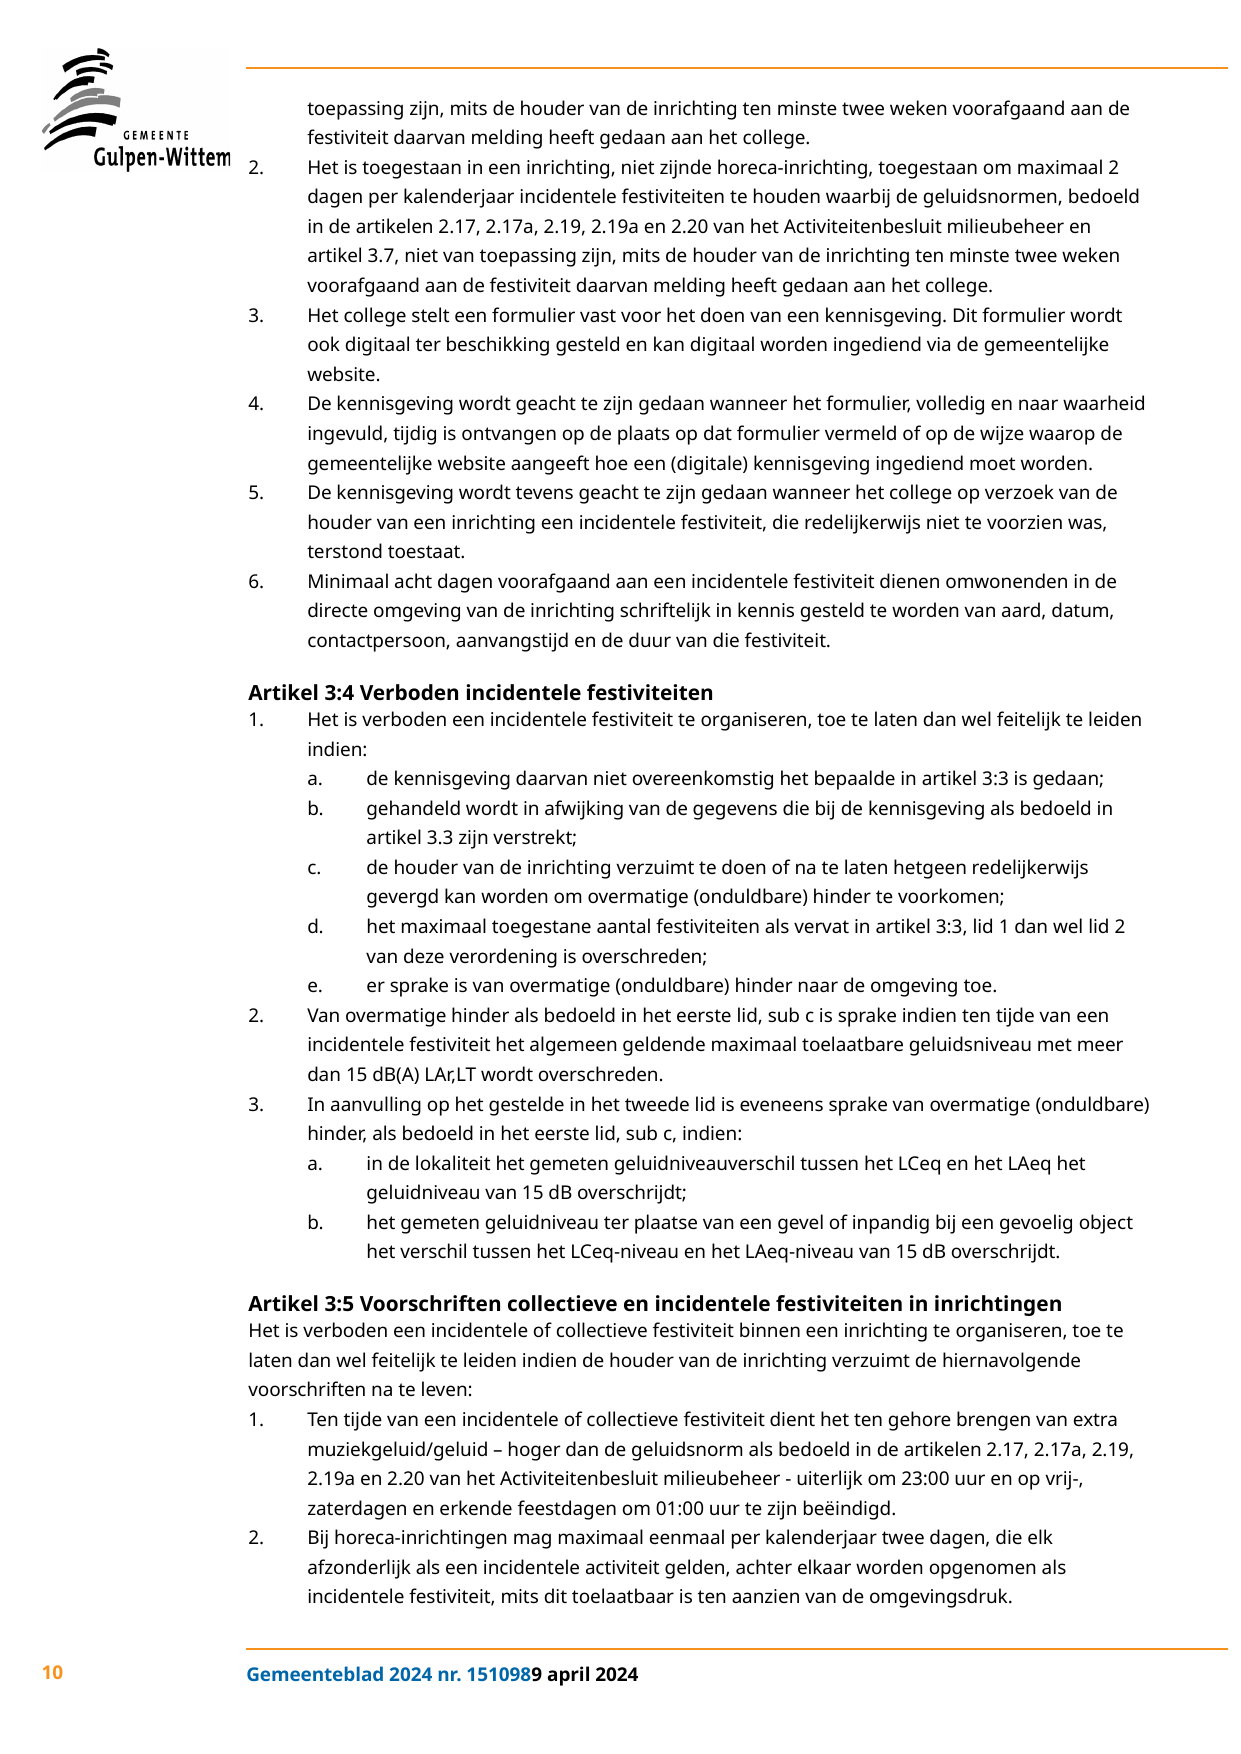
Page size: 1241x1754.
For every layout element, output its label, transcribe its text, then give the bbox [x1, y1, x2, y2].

list Van overmatige hinder als bedoeld in het eerste lid, sub c is sprake indien ten tijde van een incidentele festiviteit het algemeen geldende maximaal toelaatbare geluidsniveau met meer dan 15 dB(A) LAr,LT wordt overschreden. [248, 1002, 1152, 1087]
list De kennisgeving wordt tevens geacht te zijn gedaan wanneer het college op verzoek van de houder van een inrichting een incidentele festiviteit, die redelijkerwijs niet te voorzien was, terstond toestaat. [248, 479, 1152, 564]
list Bij horeca-inrichtingen mag maximaal eenmaal per kalenderjaar twee dagen, die elk afzonderlijk als een incidentele activiteit gelden, achter elkaar worden opgenomen als incidentele festiviteit, mits dit toelaatbaar is ten aanzien van de omgevingsdruk. [248, 1524, 1152, 1609]
list Het college stelt een formulier vast voor het doen van een kennisgeving. Dit formulier wordt ook digitaal ter beschikking gesteld en kan digitaal worden ingediend via de gemeentelijke website. [248, 302, 1152, 387]
list De kennisgeving wordt geacht te zijn gedaan wanneer het formulier, volledig en naar waarheid ingevuld, tijdig is ontvangen op de plaats op dat formulier vermeld of op de wijze waarop de gemeentelijke website aangeeft hoe een (digitale) kennisgeving ingediend moet worden. [248, 391, 1152, 476]
text Artikel 3:4 Verboden incidentele festiviteiten [248, 678, 1152, 706]
list de kennisgeving daarvan niet overeenkomstig het bepaalde in artikel 3:3 is gedaan; [307, 765, 1152, 791]
picture [41, 47, 231, 172]
list het gemeten geluidniveau ter plaatse van een gevel of inpandig bij een gevoelig object het verschil tussen het LCeq-niveau en het LAeq-niveau van 15 dB overschrijdt. [307, 1209, 1152, 1264]
list de houder van de inrichting verzuimt te doen of na te laten hetgeen redelijkerwijs gevergd kan worden om overmatige (onduldbare) hinder te voorkomen; [307, 854, 1152, 909]
text Het is verboden een incidentele of collectieve festiviteit binnen een inrichting te organiseren, toe te laten dan wel feitelijk te leiden indien de houder van de inrichting verzuimt de hiernavolgende voorschriften na te leven: [248, 1317, 1152, 1402]
list er sprake is van overmatige (onduldbare) hinder naar de omgeving toe. [307, 972, 1152, 998]
list Ten tijde van een incidentele of collectieve festiviteit dient het ten gehore brengen van extra muziekgeluid/geluid – hoger dan de geluidsnorm als bedoeld in de artikelen 2.17, 2.17a, 2.19, 2.19a en 2.20 van het Activiteitenbesluit milieubeheer - uiterlijk om 23:00 uur en op vrij-, zaterdagen en erkende feestdagen om 01:00 uur te zijn beëindigd. [248, 1406, 1152, 1521]
list In aanvulling op het gestelde in het tweede lid is eveneens sprake van overmatige (onduldbare) hinder, als bedoeld in het eerste lid, sub c, indien: [248, 1091, 1152, 1146]
list gehandeld wordt in afwijking van de gegevens die bij de kennisgeving als bedoeld in artikel 3.3 zijn verstrekt; [307, 795, 1152, 850]
list Het is toegestaan in een inrichting, niet zijnde horeca-inrichting, toegestaan om maximaal 2 dagen per kalenderjaar incidentele festiviteiten te houden waarbij de geluidsnormen, bedoeld in de artikelen 2.17, 2.17a, 2.19, 2.19a en 2.20 van het Activiteitenbesluit milieubeheer en artikel 3.7, niet van toepassing zijn, mits de houder van de inrichting ten minste twee weken voorafgaand aan de festiviteit daarvan melding heeft gedaan aan het college. [248, 154, 1152, 298]
list in de lokaliteit het gemeten geluidniveauverschil tussen het LCeq en het LAeq het geluidniveau van 15 dB overschrijdt; [307, 1150, 1152, 1205]
list Het is verboden een incidentele festiviteit te organiseren, toe te laten dan wel feitelijk te leiden indien: [248, 706, 1152, 761]
text Artikel 3:5 Voorschriften collectieve en incidentele festiviteiten in inrichtingen [248, 1289, 1152, 1317]
list Minimaal acht dagen voorafgaand aan een incidentele festiviteit dienen omwonenden in de directe omgeving van de inrichting schriftelijk in kennis gesteld te worden van aard, datum, contactpersoon, aanvangstijd en de duur van die festiviteit. [248, 568, 1152, 653]
list het maximaal toegestane aantal festiviteiten als vervat in artikel 3:3, lid 1 dan wel lid 2 van deze verordening is overschreden; [307, 913, 1152, 968]
list toepassing zijn, mits de houder van de inrichting ten minste twee weken voorafgaand aan de festiviteit daarvan melding heeft gedaan aan het college. [248, 95, 1152, 150]
